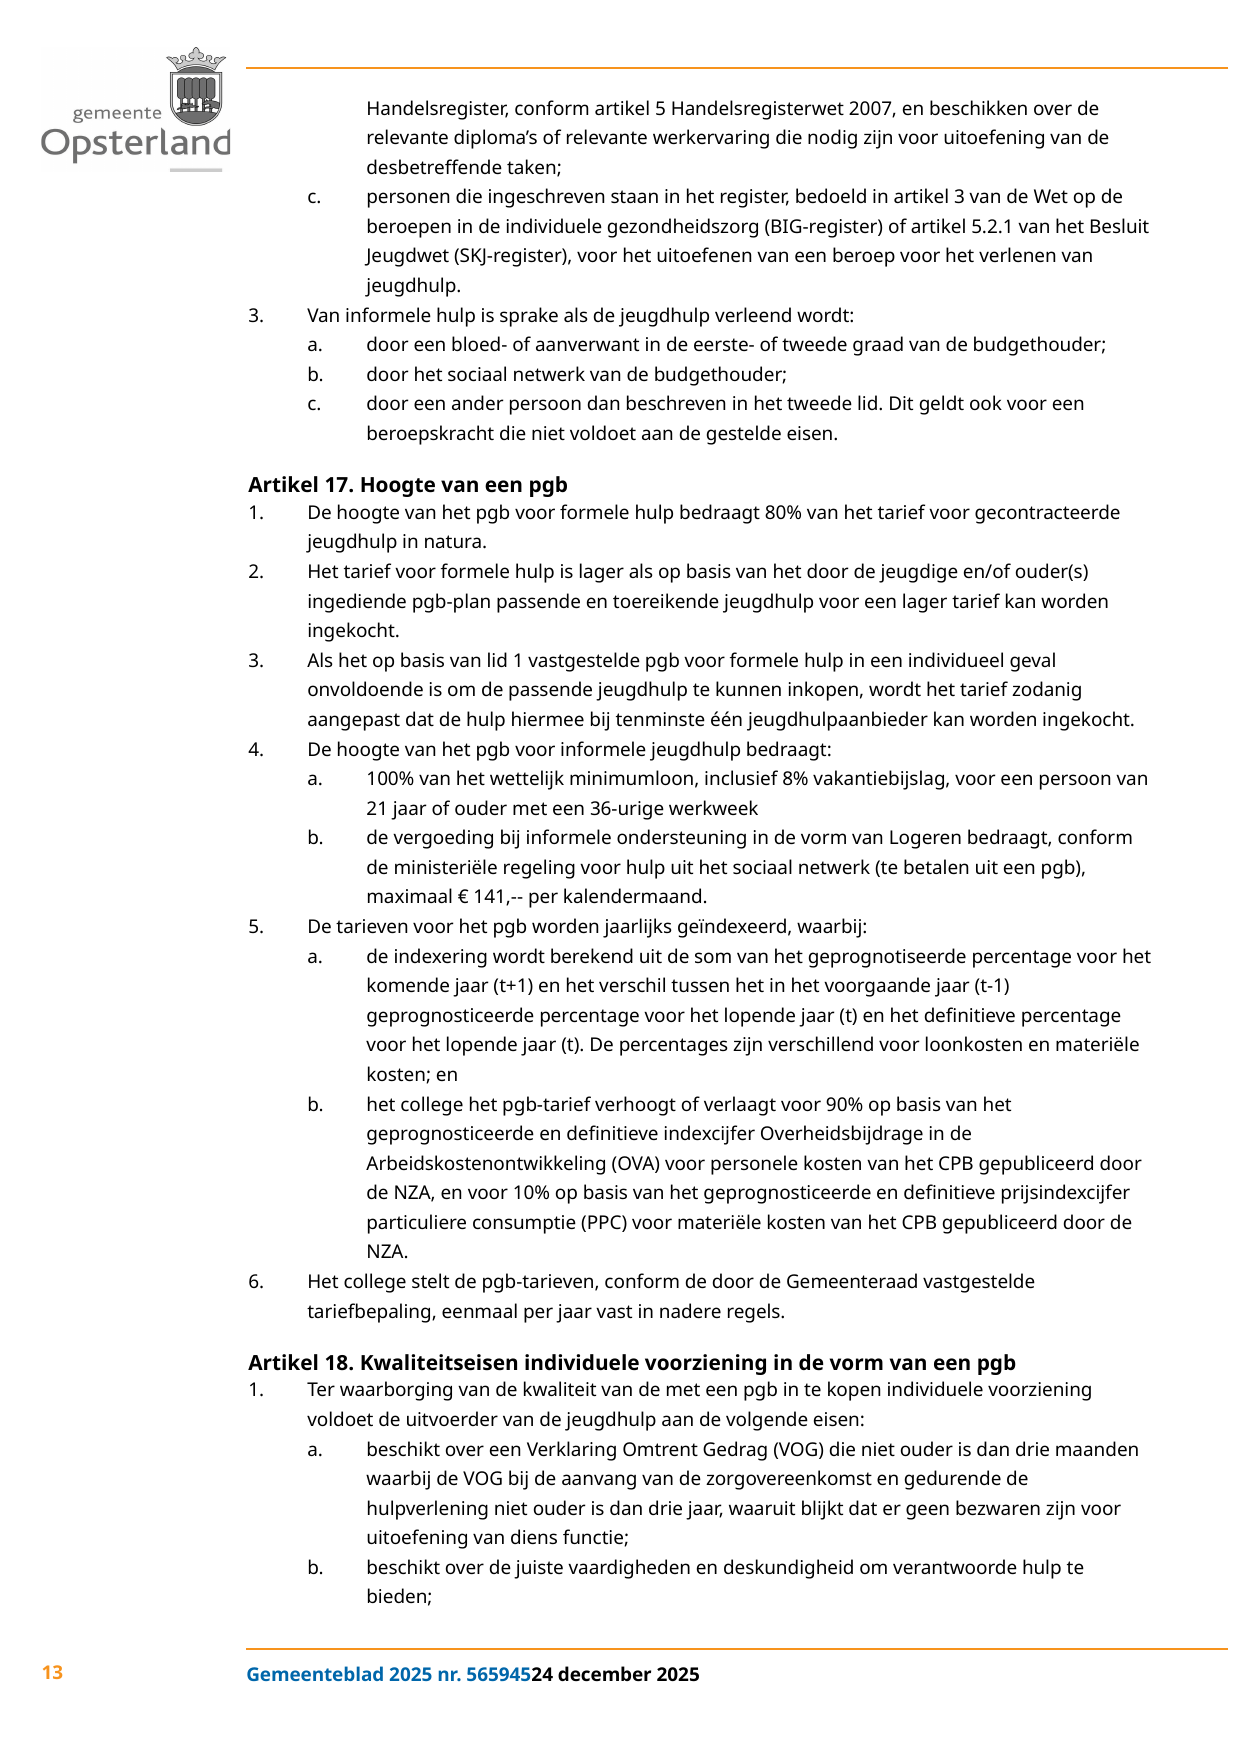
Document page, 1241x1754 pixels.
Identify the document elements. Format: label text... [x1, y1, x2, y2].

text Artikel 17. Hoogte van een pgb [248, 471, 1152, 499]
list door het sociaal netwerk van de budgethouder; [307, 361, 1152, 387]
list het college het pgb-tarief verhoogt of verlaagt voor 90% op basis van het geprognosticeerde en definitieve indexcijfer Overheidsbijdrage in de Arbeidskostenontwikkeling (OVA) voor personele kosten van het CPB gepubliceerd door de NZA, en voor 10% op basis van het geprognosticeerde en definitieve prijsindexcijfer particuliere consumptie (PPC) voor materiële kosten van het CPB gepubliceerd door de NZA. [307, 1091, 1152, 1264]
text Artikel 18. Kwaliteitseisen individuele voorziening in de vorm van een pgb [248, 1348, 1152, 1377]
list beschikt over de juiste vaardigheden en deskundigheid om verantwoorde hulp te bieden; [307, 1554, 1152, 1609]
list Het college stelt de pgb-tarieven, conform de door de Gemeenteraad vastgestelde tariefbepaling, eenmaal per jaar vast in nadere regels. [248, 1268, 1152, 1323]
list de vergoeding bij informele ondersteuning in de vorm van Logeren bedraagt, conform de ministeriële regeling voor hulp uit het sociaal netwerk (te betalen uit een pgb), maximaal € 141,-- per kalendermaand. [307, 824, 1152, 909]
list Als het op basis van lid 1 vastgestelde pgb voor formele hulp in een individueel geval onvoldoende is om de passende jeugdhulp te kunnen inkopen, wordt het tarief zodanig aangepast dat de hulp hiermee bij tenminste één jeugdhulpaanbieder kan worden ingekocht. [248, 647, 1152, 732]
list door een bloed- of aanverwant in de eerste- of tweede graad van de budgethouder; [307, 331, 1152, 357]
list Van informele hulp is sprake als de jeugdhulp verleend wordt: [248, 302, 1152, 328]
list 100% van het wettelijk minimumloon, inclusief 8% vakantiebijslag, voor een persoon van 21 jaar of ouder met een 36-urige werkweek [307, 765, 1152, 821]
list de indexering wordt berekend uit de som van het geprognotiseerde percentage voor het komende jaar (t+1) en het verschil tussen het in het voorgaande jaar (t-1) geprognosticeerde percentage voor het lopende jaar (t) en het definitieve percentage voor het lopende jaar (t). De percentages zijn verschillend voor loonkosten en materiële kosten; en [307, 943, 1152, 1087]
list personen die ingeschreven staan in het register, bedoeld in artikel 3 van de Wet op de beroepen in de individuele gezondheidszorg (BIG-register) of artikel 5.2.1 van het Besluit Jeugdwet (SKJ-register), voor het uitoefenen van een beroep voor het verlenen van jeugdhulp. [307, 183, 1152, 298]
list Handelsregister, conform artikel 5 Handelsregisterwet 2007, en beschikken over de relevante diploma’s of relevante werkervaring die nodig zijn voor uitoefening van de desbetreffende taken; [307, 95, 1152, 180]
list De tarieven voor het pgb worden jaarlijks geïndexeerd, waarbij: [248, 913, 1152, 939]
list door een ander persoon dan beschreven in het tweede lid. Dit geldt ook voor een beroepskracht die niet voldoet aan de gestelde eisen. [307, 391, 1152, 446]
picture [41, 47, 231, 172]
list Het tarief voor formele hulp is lager als op basis van het door de jeugdige en/of ouder(s) ingediende pgb-plan passende en toereikende jeugdhulp voor een lager tarief kan worden ingekocht. [248, 558, 1152, 643]
list Ter waarborging van de kwaliteit van de met een pgb in te kopen individuele voorziening voldoet de uitvoerder van de jeugdhulp aan de volgende eisen: [248, 1377, 1152, 1432]
list De hoogte van het pgb voor informele jeugdhulp bedraagt: [248, 736, 1152, 761]
list beschikt over een Verklaring Omtrent Gedrag (VOG) die niet ouder is dan drie maanden waarbij de VOG bij de aanvang van de zorgovereenkomst en gedurende de hulpverlening niet ouder is dan drie jaar, waaruit blijkt dat er geen bezwaren zijn voor uitoefening van diens functie; [307, 1436, 1152, 1550]
list De hoogte van het pgb voor formele hulp bedraagt 80% van het tarief voor gecontracteerde jeugdhulp in natura. [248, 499, 1152, 554]
